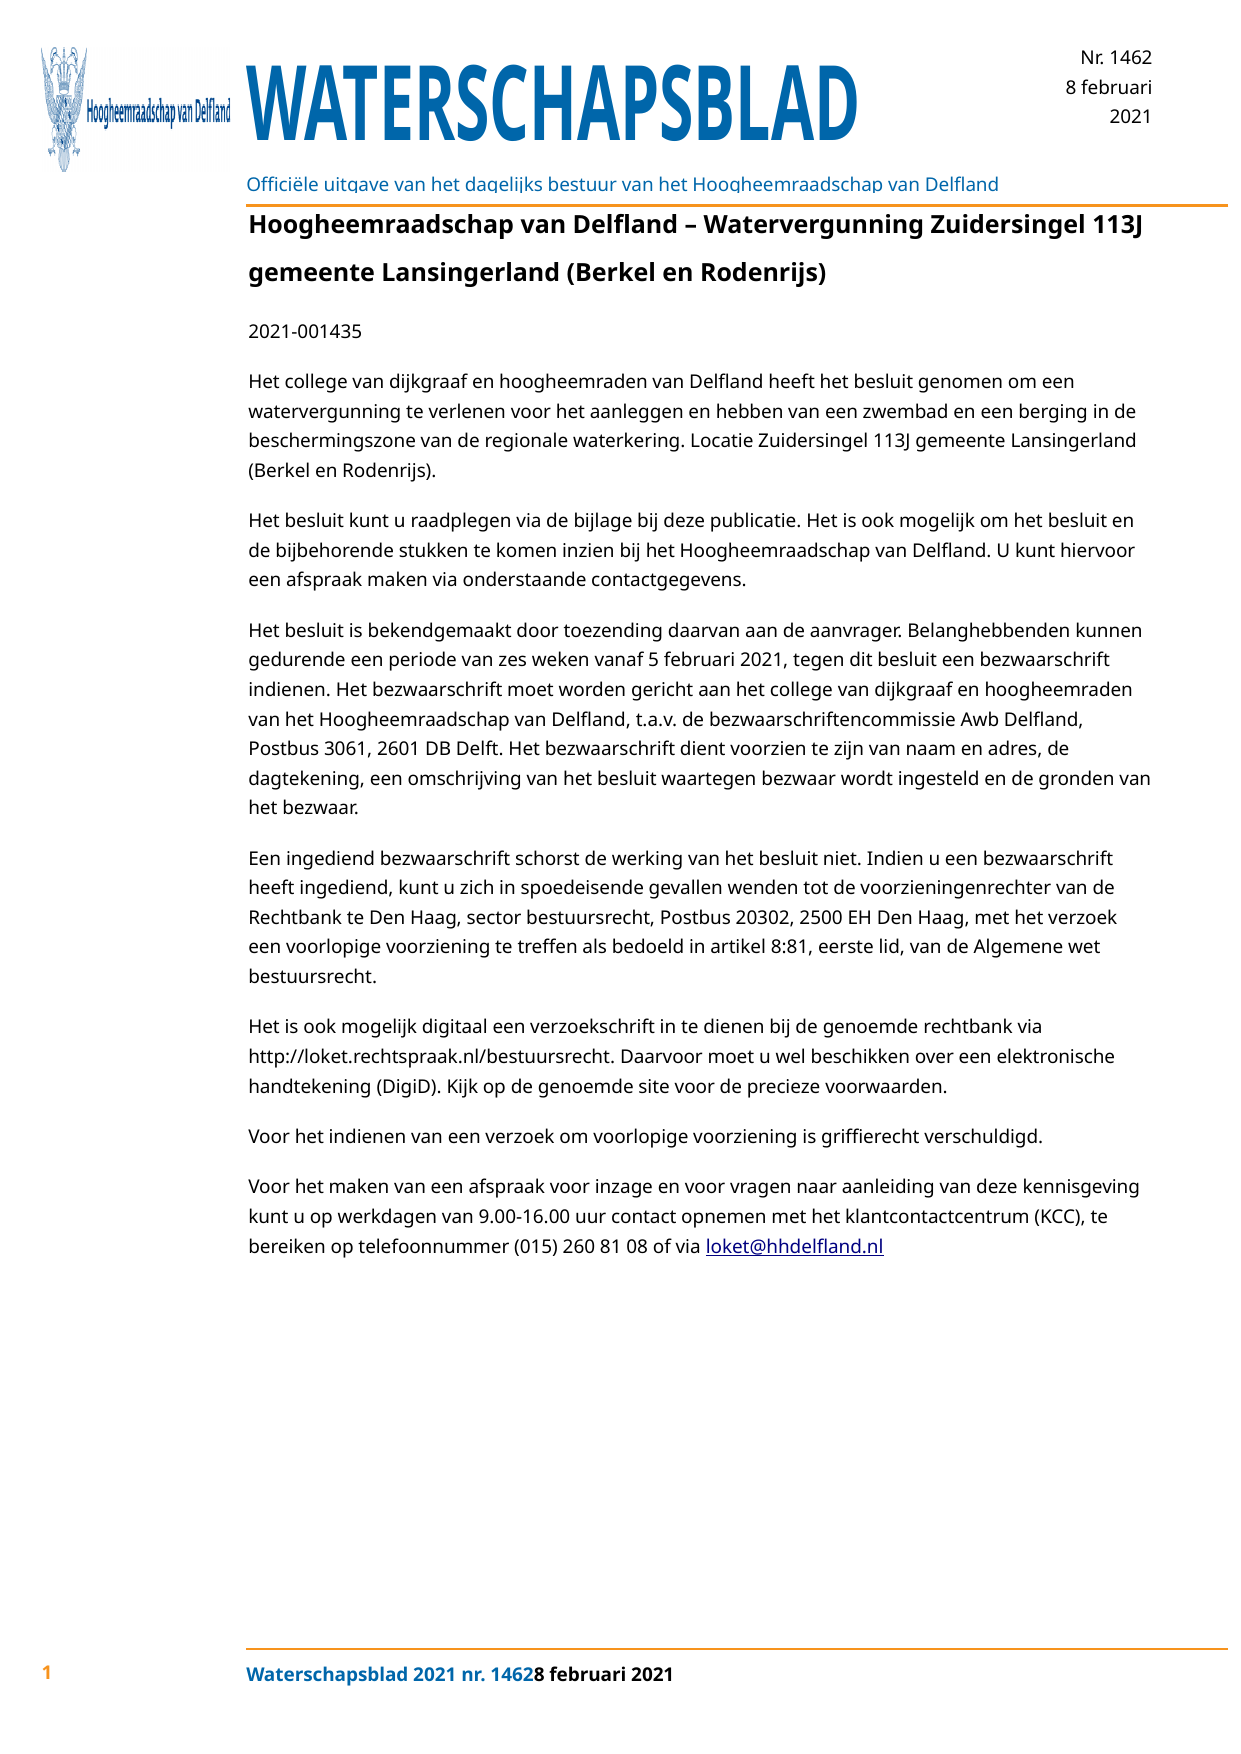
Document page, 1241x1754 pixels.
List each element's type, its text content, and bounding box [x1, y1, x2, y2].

text Hoogheemraadschap van Delfland – Watervergunning Zuidersingel 113J gemeente Lansingerland (Berkel en Rodenrijs) [248, 207, 1152, 288]
text Het is ook mogelijk digitaal een verzoekschrift in te dienen bij de genoemde rechtbank via http://loket.rechtspraak.nl/bestuursrecht. Daarvoor moet u wel beschikken over een elektronische handtekening (DigiD). Kijk op de genoemde site voor de precieze voorwaarden. [248, 1014, 1152, 1099]
text 2021-001435 [248, 318, 1152, 344]
text Het besluit is bekendgemaakt door toezending daarvan aan de aanvrager. Belanghebbenden kunnen gedurende een periode van zes weken vanaf 5 februari 2021, tegen dit besluit een bezwaarschrift indienen. Het bezwaarschrift moet worden gericht aan het college van dijkgraaf en hoogheemraden van het Hoogheemraadschap van Delfland, t.a.v. de bezwaarschriftencommissie Awb Delfland, Postbus 3061, 2601 DB Delft. Het bezwaarschrift dient voorzien te zijn van naam en adres, de dagtekening, een omschrijving van het besluit waartegen bezwaar wordt ingesteld en de gronden van het bezwaar. [248, 617, 1152, 820]
text Het college van dijkgraaf en hoogheemraden van Delfland heeft het besluit genomen om een watervergunning te verlenen voor het aanleggen en hebben van een zwembad en een berging in de beschermingszone van de regionale waterkering. Locatie Zuidersingel 113J gemeente Lansingerland (Berkel en Rodenrijs). [248, 368, 1152, 483]
picture [41, 47, 231, 172]
text Het besluit kunt u raadplegen via de bijlage bij deze publicatie. Het is ook mogelijk om het besluit en de bijbehorende stukken te komen inzien bij het Hoogheemraadschap van Delfland. U kunt hiervoor een afspraak maken via onderstaande contactgegevens. [248, 507, 1152, 592]
text Voor het indienen van een verzoek om voorlopige voorziening is griffierecht verschuldigd. [248, 1123, 1152, 1149]
text Voor het maken van een afspraak voor inzage en voor vragen naar aanleiding van deze kennisgeving kunt u op werkdagen van 9.00-16.00 uur contact opnemen met het klantcontactcentrum (KCC), te bereiken op telefoonnummer (015) 260 81 08 of via loket@hhdelfland.nl [248, 1174, 1152, 1259]
text Een ingediend bezwaarschrift schorst de werking van het besluit niet. Indien u een bezwaarschrift heeft ingediend, kunt u zich in spoedeisende gevallen wenden tot de voorzieningenrechter van de Rechtbank te Den Haag, sector bestuursrecht, Postbus 20302, 2500 EH Den Haag, met het verzoek een voorlopige voorziening te treffen als bedoeld in artikel 8:81, eerste lid, van de Algemene wet bestuursrecht. [248, 845, 1152, 989]
